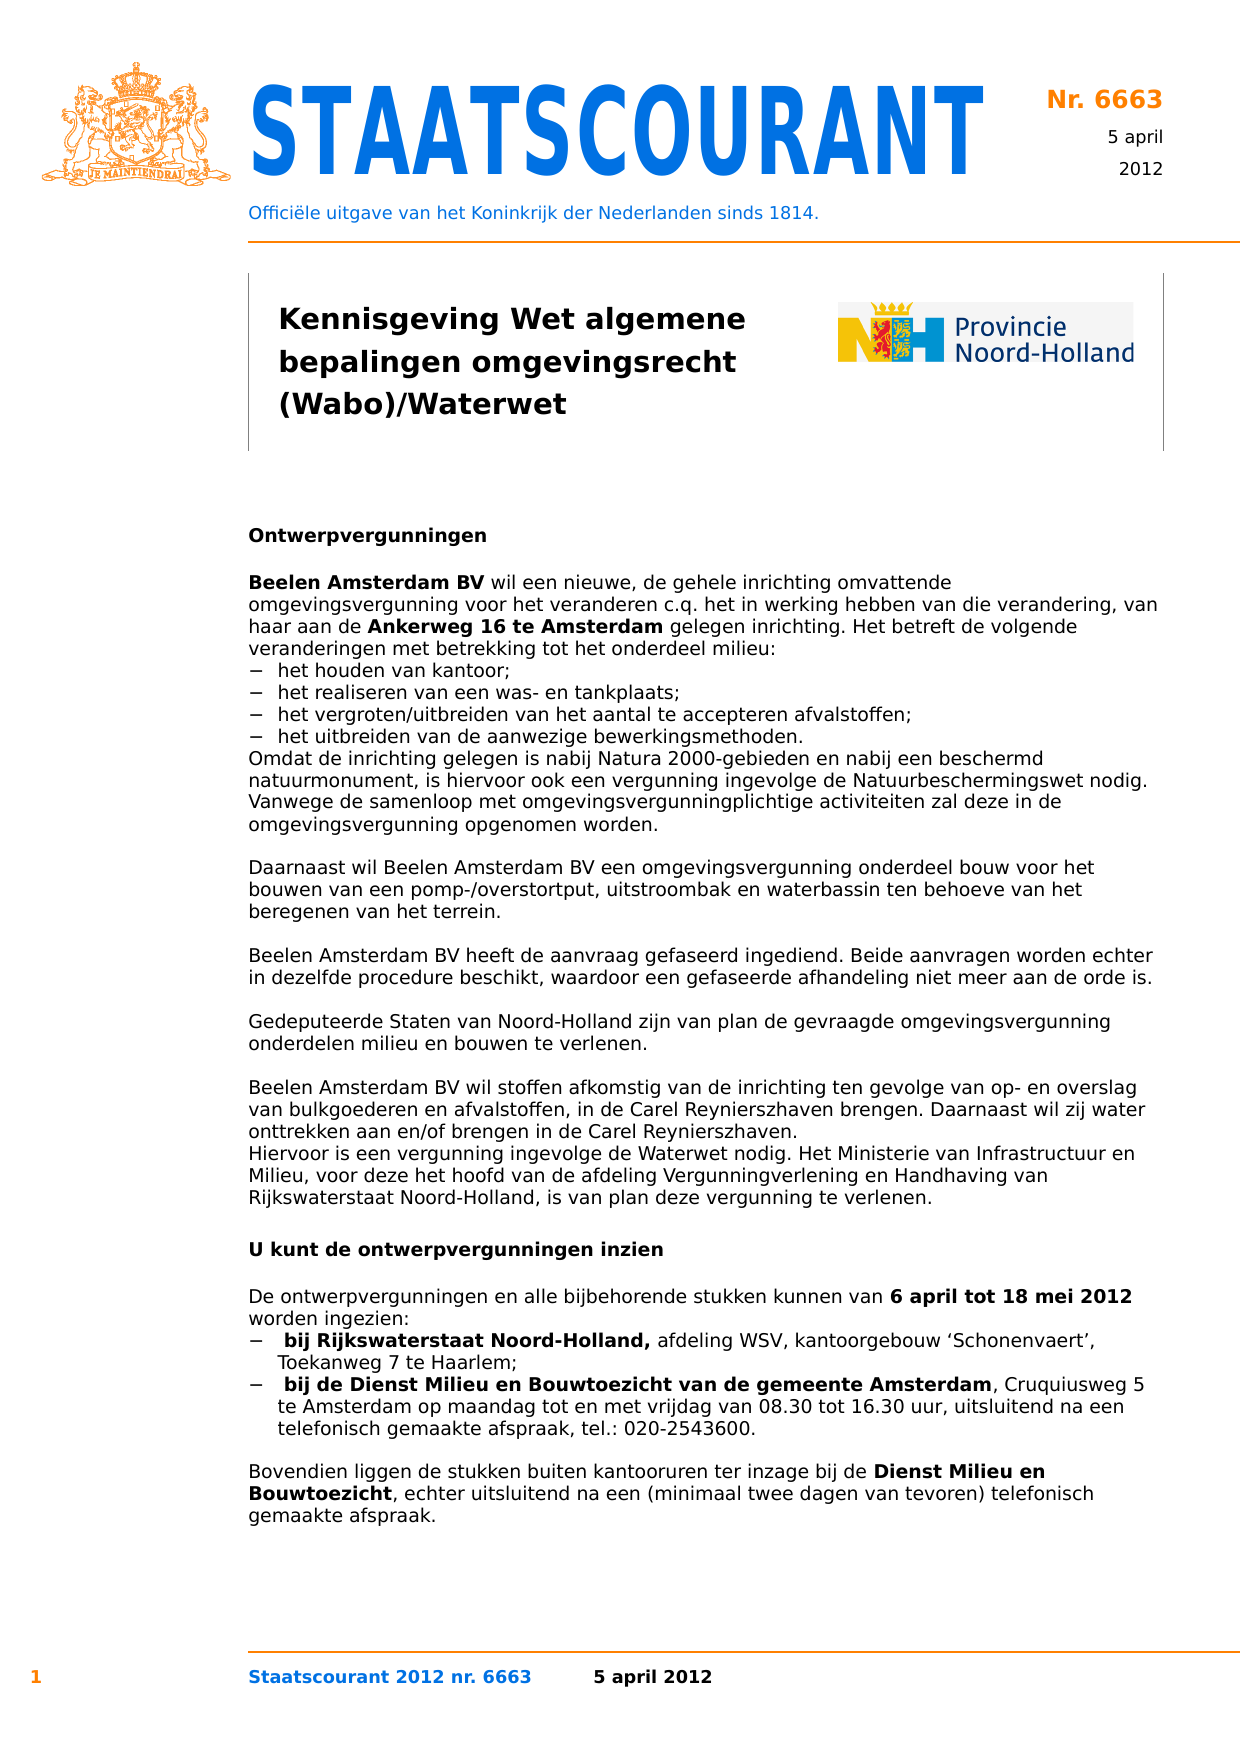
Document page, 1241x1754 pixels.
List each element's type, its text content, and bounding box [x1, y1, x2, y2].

picture [896, 323, 910, 337]
text − het uitbreiden van de aanwezige bewerkingsmethoden. [248, 726, 1163, 747]
picture [838, 302, 1134, 362]
picture [896, 343, 909, 356]
text Beelen Amsterdam BV wil een nieuwe, de gehele inrichting omvattende omgevingsvergunning voor het veranderen c.q. het in werking hebben van die verandering, van haar aan de Ankerweg 16 te Amsterdam gelegen inrichting. Het betreft de volgende veranderingen met betrekking tot het onderdeel milieu: [248, 572, 1163, 659]
table_cell Officiële uitgave van het Koninkrijk der Nederlanden sinds 1814. [248, 203, 1240, 241]
picture [41, 62, 231, 186]
table_cell 5 april [998, 121, 1240, 153]
text Beelen Amsterdam BV wil stoffen afkomstig van de inrichting ten gevolge van op- en overslag van bulkgoederen en afvalstoffen, in de Carel Reynierszhaven brengen. Daarnaast wil zij water onttrekken aan en/of brengen in de Carel Reynierszhaven. [248, 1077, 1163, 1143]
text − het vergroten/uitbreiden van het aantal te accepteren afvalstoffen; [248, 703, 1163, 726]
text − bij de Dienst Milieu en Bouwtoezicht van de gemeente Amsterdam, Cruquiusweg 5 te Amsterdam op maandag tot en met vrijdag van 08.30 tot 16.30 uur, uitsluitend na een telefonisch gemaakte afspraak, tel.: 020-2543600. [248, 1373, 1163, 1439]
picture [914, 348, 925, 362]
text Bovendien liggen de stukken buiten kantooruren ter inzage bij de Dienst Milieu en Bouwtoezicht, echter uitsluitend na een (minimaal twee dagen van tevoren) telefonisch gemaakte afspraak. [248, 1461, 1163, 1527]
table_cell 2012 [998, 153, 1240, 203]
text Hiervoor is een vergunning ingevolge de Waterwet nodig. Het Ministerie van Infrastructuur en Milieu, voor deze het hoofd van de afdeling Vergunningverlening en Handhaving van Rijkswaterstaat Noord-Holland, is van plan deze vergunning te verlenen. [248, 1143, 1163, 1209]
table_header [25, 62, 248, 241]
text − het houden van kantoor; [248, 659, 1163, 682]
table_header Nr. 6663 [998, 62, 1240, 121]
text − bij Rijkswaterstaat Noord-Holland, afdeling WSV, kantoorgebouw ‘Schonenvaert’, Toekanweg 7 te Haarlem; [248, 1329, 1163, 1373]
text − het realiseren van een was- en tankplaats; [248, 682, 1163, 703]
text Omdat de inrichting gelegen is nabij Natura 2000-gebieden en nabij een beschermd natuurmonument, is hiervoor ook een vergunning ingevolge de Natuurbeschermingswet nodig. Vanwege de samenloop met omgevingsvergunningplichtige activiteiten zal deze in de omgevingsvergunning opgenomen worden. [248, 747, 1163, 835]
text Daarnaast wil Beelen Amsterdam BV een omgevingsvergunning onderdeel bouw voor het bouwen van een pomp-/overstortput, uitstroombak en waterbassin ten behoeve van het beregenen van het terrein. [248, 857, 1163, 923]
subtitle Ontwerpvergunningen [248, 525, 1163, 547]
subtitle U kunt de ontwerpvergunningen inzien [248, 1239, 1163, 1261]
text Gedeputeerde Staten van Noord-Holland zijn van plan de gevraagde omgevingsvergunning onderdelen milieu en bouwen te verlenen. [248, 1011, 1163, 1055]
subtitle Kennisgeving Wet algemene bepalingen omgevingsrecht (Wabo)/Waterwet [249, 273, 1163, 451]
text De ontwerpvergunningen en alle bijbehorende stukken kunnen van 6 april tot 18 mei 2012 worden ingezien: [248, 1286, 1163, 1329]
text Beelen Amsterdam BV heeft de aanvraag gefaseerd ingediend. Beide aanvragen worden echter in dezelfde procedure beschikt, waardoor een gefaseerde afhandeling niet meer aan de orde is. [248, 945, 1163, 989]
table_header STAATSCOURANT [248, 62, 998, 203]
